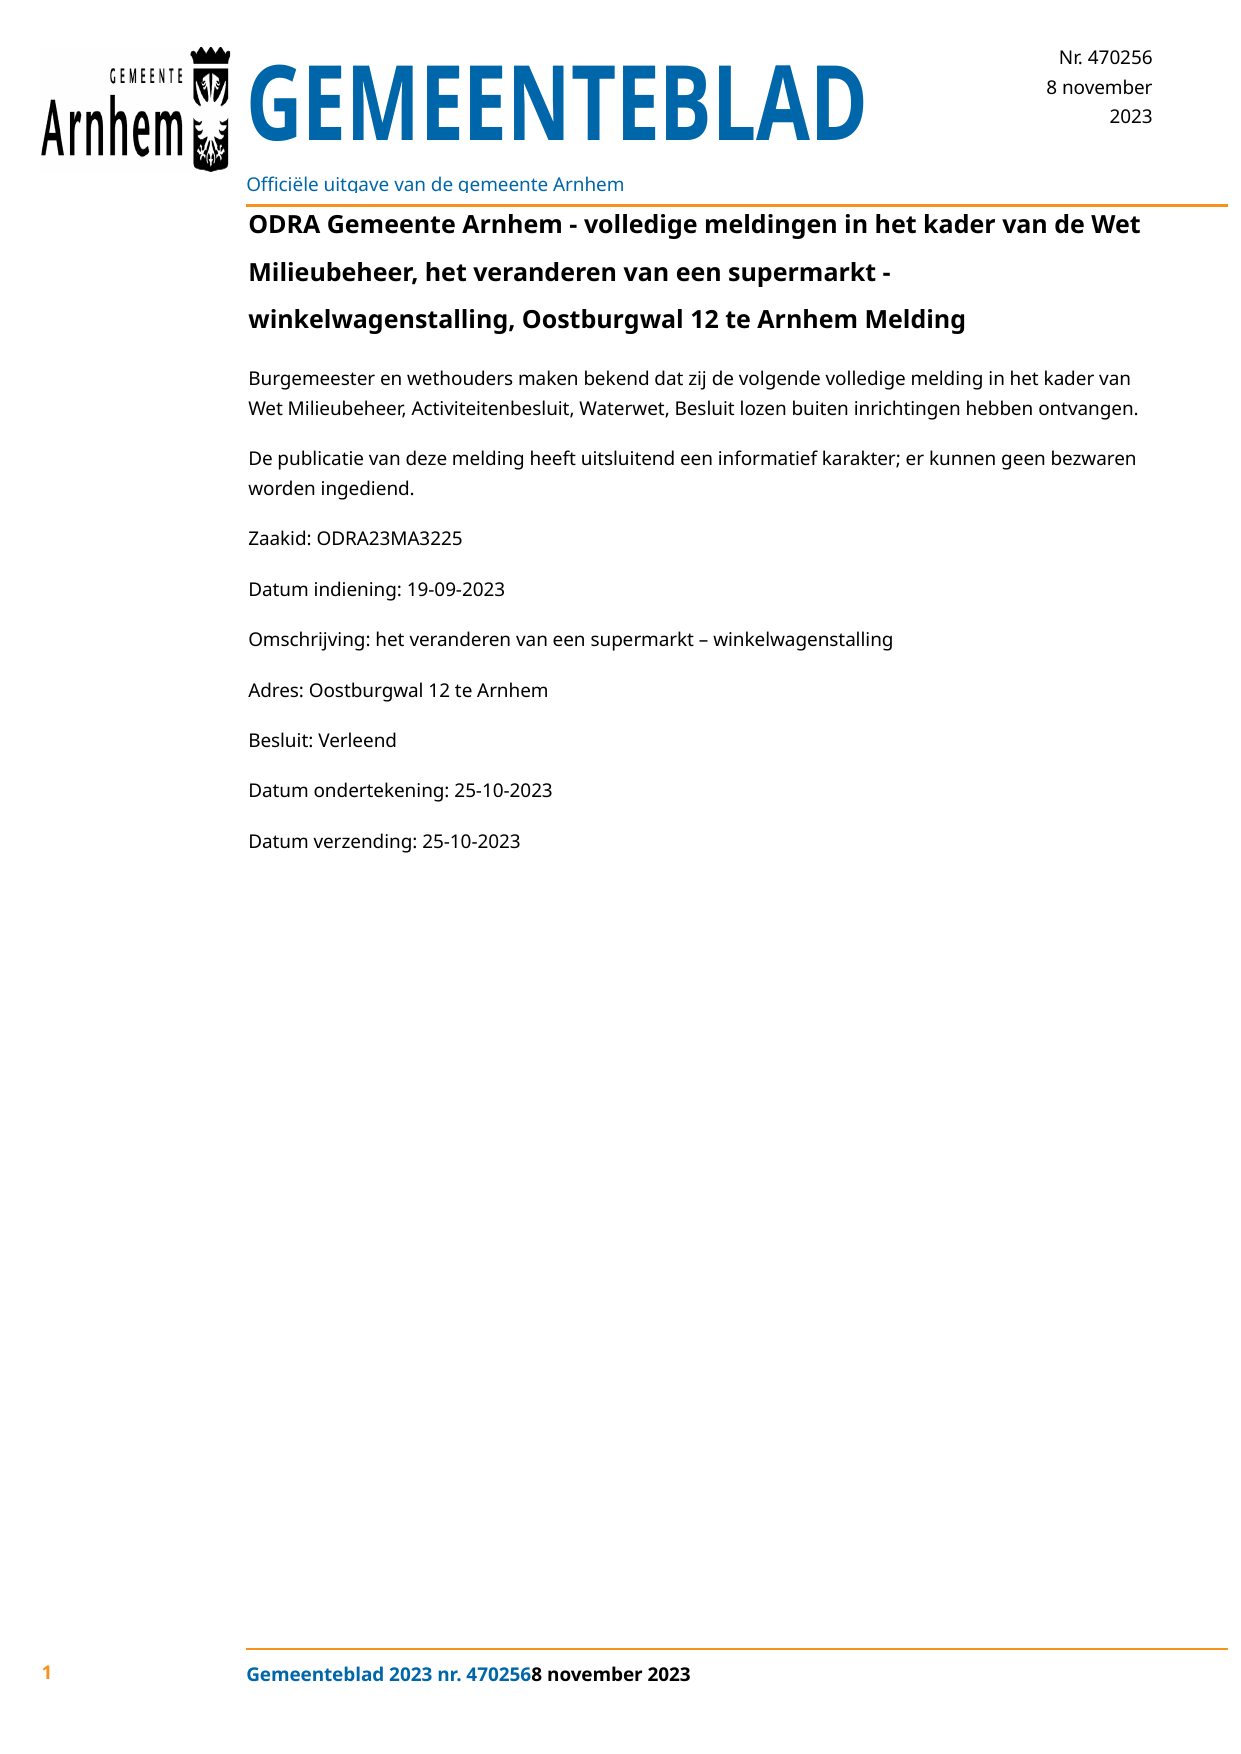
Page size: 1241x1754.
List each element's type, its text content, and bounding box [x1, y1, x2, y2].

text Burgemeester en wethouders maken bekend dat zij de volgende volledige melding in het kader van Wet Milieubeheer, Activiteitenbesluit, Waterwet, Besluit lozen buiten inrichtingen hebben ontvangen. [248, 366, 1152, 421]
text Besluit: Verleend [248, 727, 1152, 753]
text Datum verzending: 25-10-2023 [248, 828, 1152, 854]
text De publicatie van deze melding heeft uitsluitend een informatief karakter; er kunnen geen bezwaren worden ingediend. [248, 446, 1152, 501]
text Datum indiening: 19-09-2023 [248, 576, 1152, 602]
text Zaakid: ODRA23MA3225 [248, 526, 1152, 551]
text Adres: Oostburgwal 12 te Arnhem [248, 677, 1152, 702]
text Datum ondertekening: 25-10-2023 [248, 778, 1152, 803]
text ODRA Gemeente Arnhem - volledige meldingen in het kader van de Wet Milieubeheer, het veranderen van een supermarkt - winkelwagenstalling, Oostburgwal 12 te Arnhem Melding [248, 207, 1152, 336]
picture [41, 47, 231, 172]
text Omschrijving: het veranderen van een supermarkt – winkelwagenstalling [248, 626, 1152, 652]
